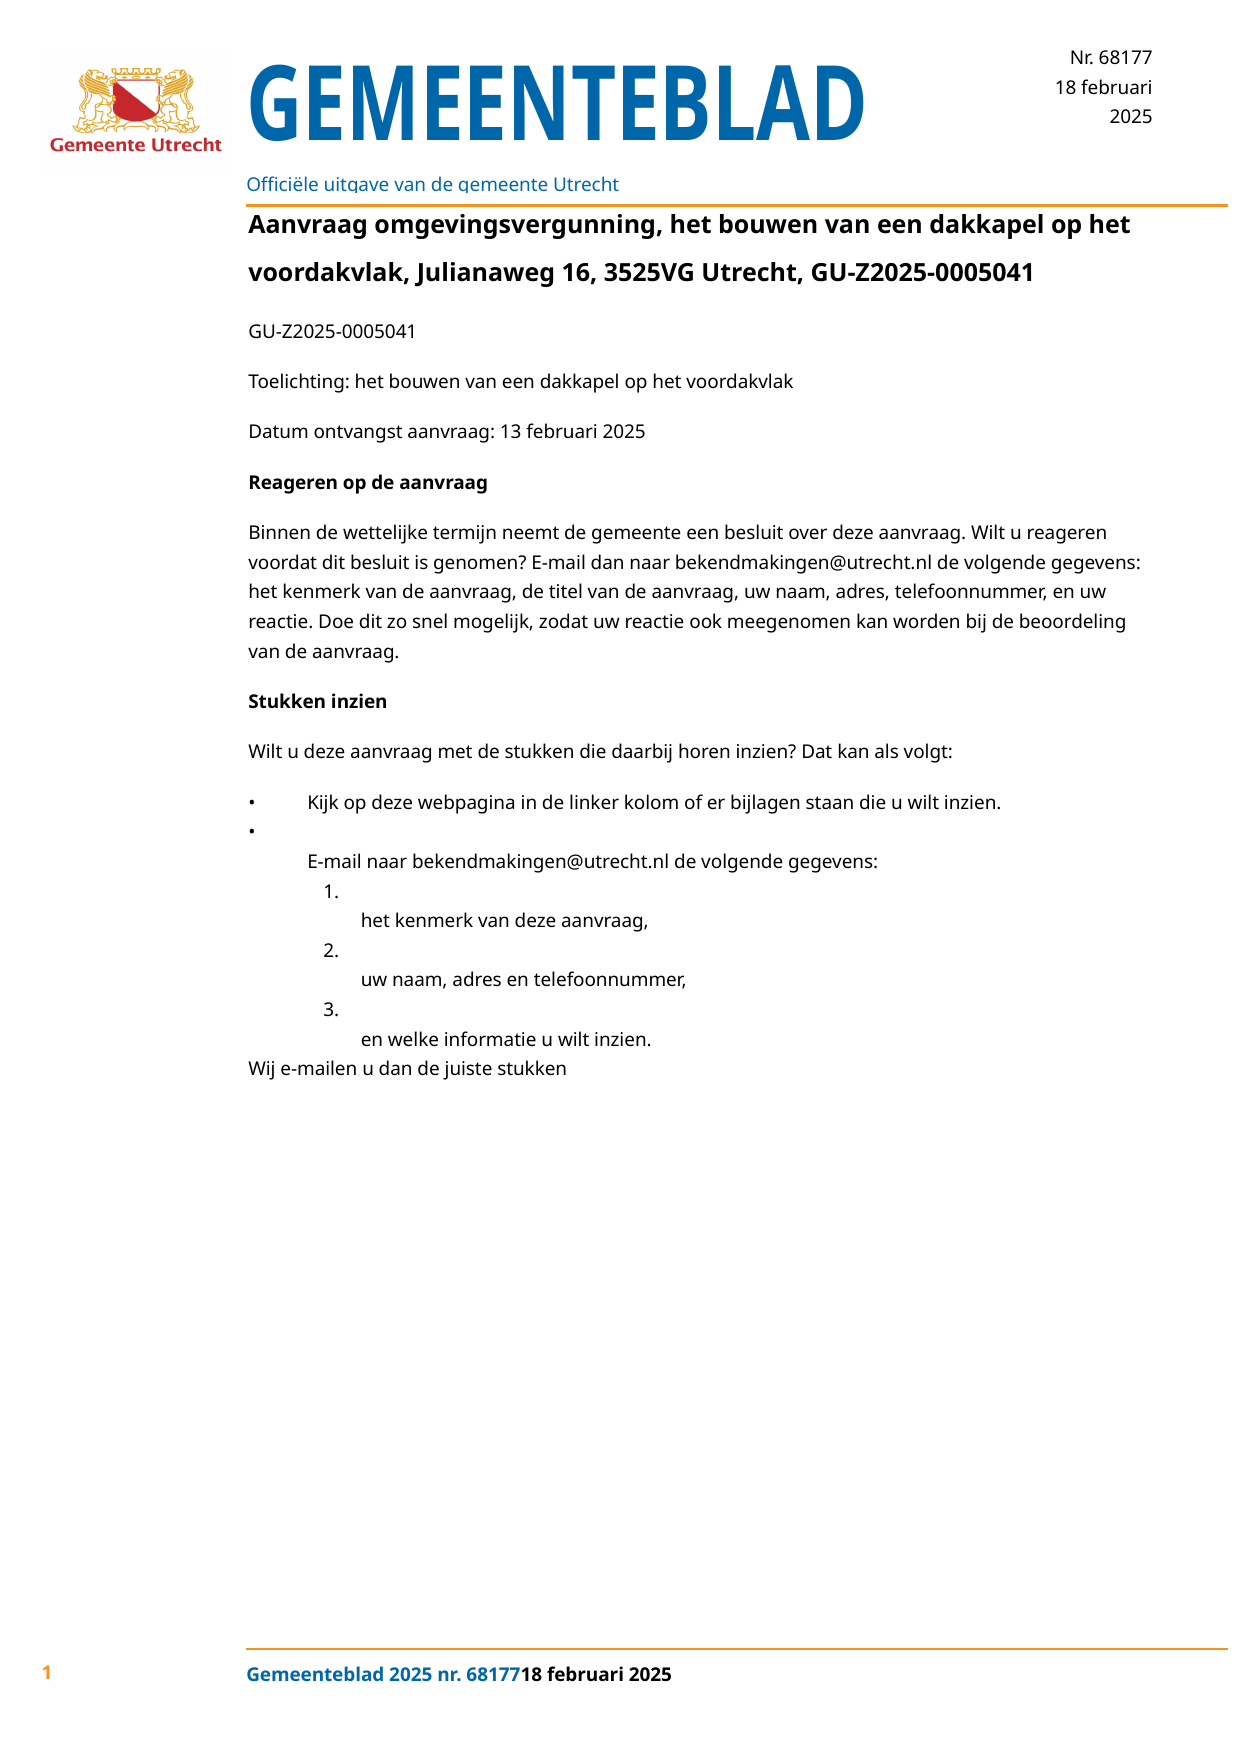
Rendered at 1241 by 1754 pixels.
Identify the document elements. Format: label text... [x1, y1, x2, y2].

text GU-Z2025-0005041 [248, 318, 1152, 344]
text Wilt u deze aanvraag met de stukken die daarbij horen inzien? Dat kan als volgt: [248, 739, 1152, 764]
list en welke informatie u wilt inzien. [323, 1026, 1152, 1052]
list het kenmerk van deze aanvraag, [323, 907, 1152, 933]
text Stukken inzien [248, 688, 1152, 714]
list Kijk op deze webpagina in de linker kolom of er bijlagen staan die u wilt inzien. [248, 789, 1152, 815]
text Reageren op de aanvraag [248, 469, 1152, 495]
list uw naam, adres en telefoonnummer, [323, 967, 1152, 992]
text Toelichting: het bouwen van een dakkapel op het voordakvlak [248, 368, 1152, 394]
text Aanvraag omgevingsvergunning, het bouwen van een dakkapel op het voordakvlak, Julianaweg 16, 3525VG Utrecht, GU-Z2025-0005041 [248, 207, 1152, 288]
text Datum ontvangst aanvraag: 13 februari 2025 [248, 419, 1152, 444]
picture [41, 47, 231, 172]
text Wij e-mailen u dan de juiste stukken [248, 1055, 1152, 1081]
text Binnen de wettelijke termijn neemt de gemeente een besluit over deze aanvraag. Wilt u reageren voordat dit besluit is genomen? E-mail dan naar bekendmakingen@utrecht.nl de volgende gegevens: het kenmerk van de aanvraag, de titel van de aanvraag, uw naam, adres, telefoonnummer, en uw reactie. Doe dit zo snel mogelijk, zodat uw reactie ook meegenomen kan worden bij de beoordeling van de aanvraag. [248, 519, 1152, 664]
list E-mail naar bekendmakingen@utrecht.nl de volgende gegevens: [248, 848, 1152, 874]
